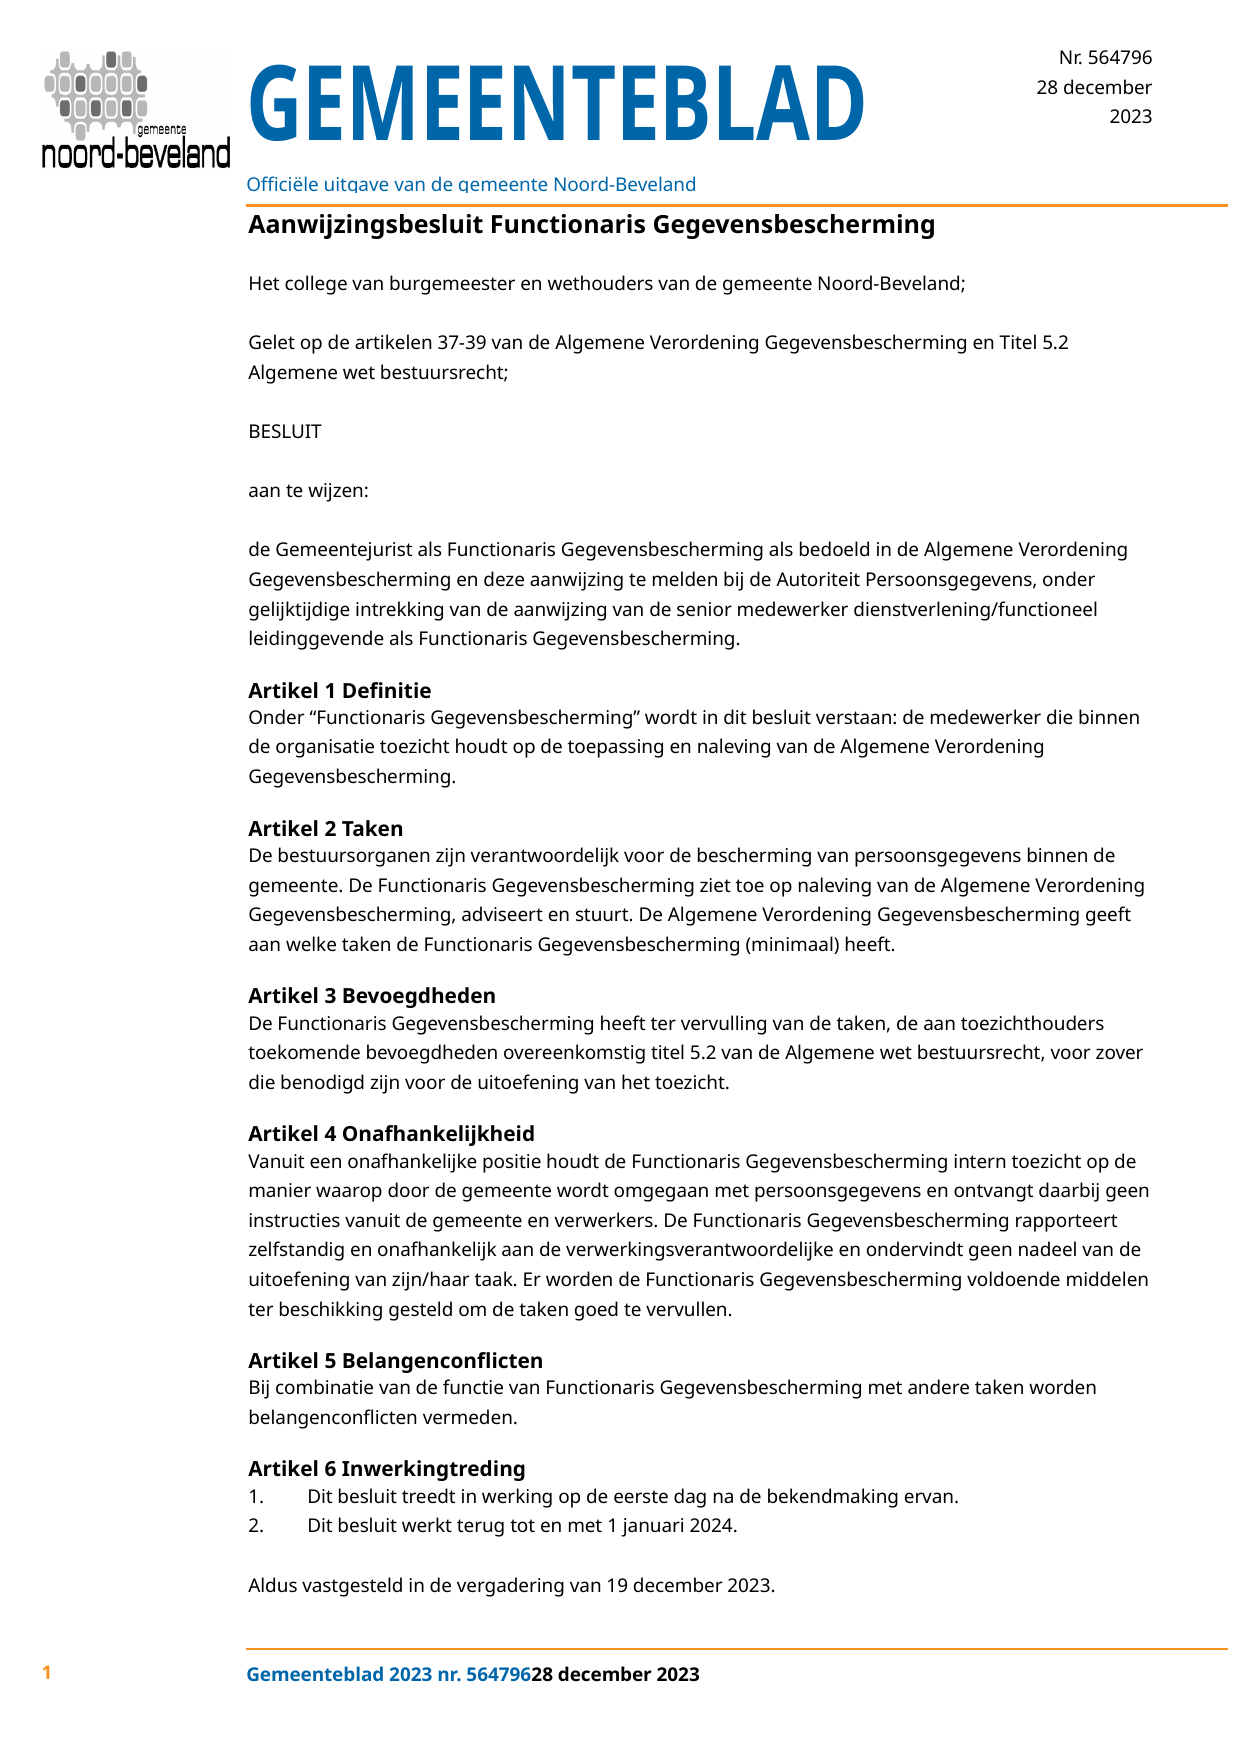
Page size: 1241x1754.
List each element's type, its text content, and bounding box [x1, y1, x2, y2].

text Bij combinatie van de functie van Functionaris Gegevensbescherming met andere taken worden belangenconflicten vermeden. [248, 1374, 1152, 1430]
list Dit besluit treedt in werking op de eerste dag na de bekendmaking ervan. [248, 1483, 1152, 1509]
text Artikel 6 Inwerkingtreding [248, 1454, 1152, 1483]
text De bestuursorganen zijn verantwoordelijk voor de bescherming van persoonsgegevens binnen de gemeente. De Functionaris Gegevensbescherming ziet toe op naleving van de Algemene Verordening Gegevensbescherming, adviseert en stuurt. De Algemene Verordening Gegevensbescherming geeft aan welke taken de Functionaris Gegevensbescherming (minimaal) heeft. [248, 842, 1152, 957]
text Aldus vastgesteld in de vergadering van 19 december 2023. [248, 1572, 1152, 1597]
text De Functionaris Gegevensbescherming heeft ter vervulling van de taken, de aan toezichthouders toekomende bevoegdheden overeenkomstig titel 5.2 van de Algemene wet bestuursrecht, voor zover die benodigd zijn voor de uitoefening van het toezicht. [248, 1010, 1152, 1095]
text Het college van burgemeester en wethouders van de gemeente Noord-Beveland; [248, 270, 1152, 296]
text de Gemeentejurist als Functionaris Gegevensbescherming als bedoeld in de Algemene Verordening Gegevensbescherming en deze aanwijzing te melden bij de Autoriteit Persoonsgegevens, onder gelijktijdige intrekking van de aanwijzing van de senior medewerker dienstverlening/functioneel leidinggevende als Functionaris Gegevensbescherming. [248, 537, 1152, 651]
text Artikel 5 Belangenconflicten [248, 1346, 1152, 1374]
text Artikel 3 Bevoegdheden [248, 981, 1152, 1010]
text BESLUIT [248, 418, 1152, 444]
text Artikel 1 Definitie [248, 676, 1152, 704]
text aan te wijzen: [248, 477, 1152, 503]
text Artikel 4 Onafhankelijkheid [248, 1119, 1152, 1148]
text Gelet op de artikelen 37-39 van de Algemene Verordening Gegevensbescherming en Titel 5.2 Algemene wet bestuursrecht; [248, 329, 1152, 385]
list Dit besluit werkt terug tot en met 1 januari 2024. [248, 1513, 1152, 1538]
text Artikel 2 Taken [248, 814, 1152, 842]
text Onder “Functionaris Gegevensbescherming” wordt in dit besluit verstaan: de medewerker die binnen de organisatie toezicht houdt op de toepassing en naleving van de Algemene Verordening Gegevensbescherming. [248, 704, 1152, 789]
picture [41, 47, 231, 172]
text Aanwijzingsbesluit Functionaris Gegevensbescherming [248, 207, 1152, 241]
text Vanuit een onafhankelijke positie houdt de Functionaris Gegevensbescherming intern toezicht op de manier waarop door de gemeente wordt omgegaan met persoonsgegevens en ontvangt daarbij geen instructies vanuit de gemeente en verwerkers. De Functionaris Gegevensbescherming rapporteert zelfstandig en onafhankelijk aan de verwerkingsverantwoordelijke en ondervindt geen nadeel van de uitoefening van zijn/haar taak. Er worden de Functionaris Gegevensbescherming voldoende middelen ter beschikking gesteld om de taken goed te vervullen. [248, 1148, 1152, 1321]
